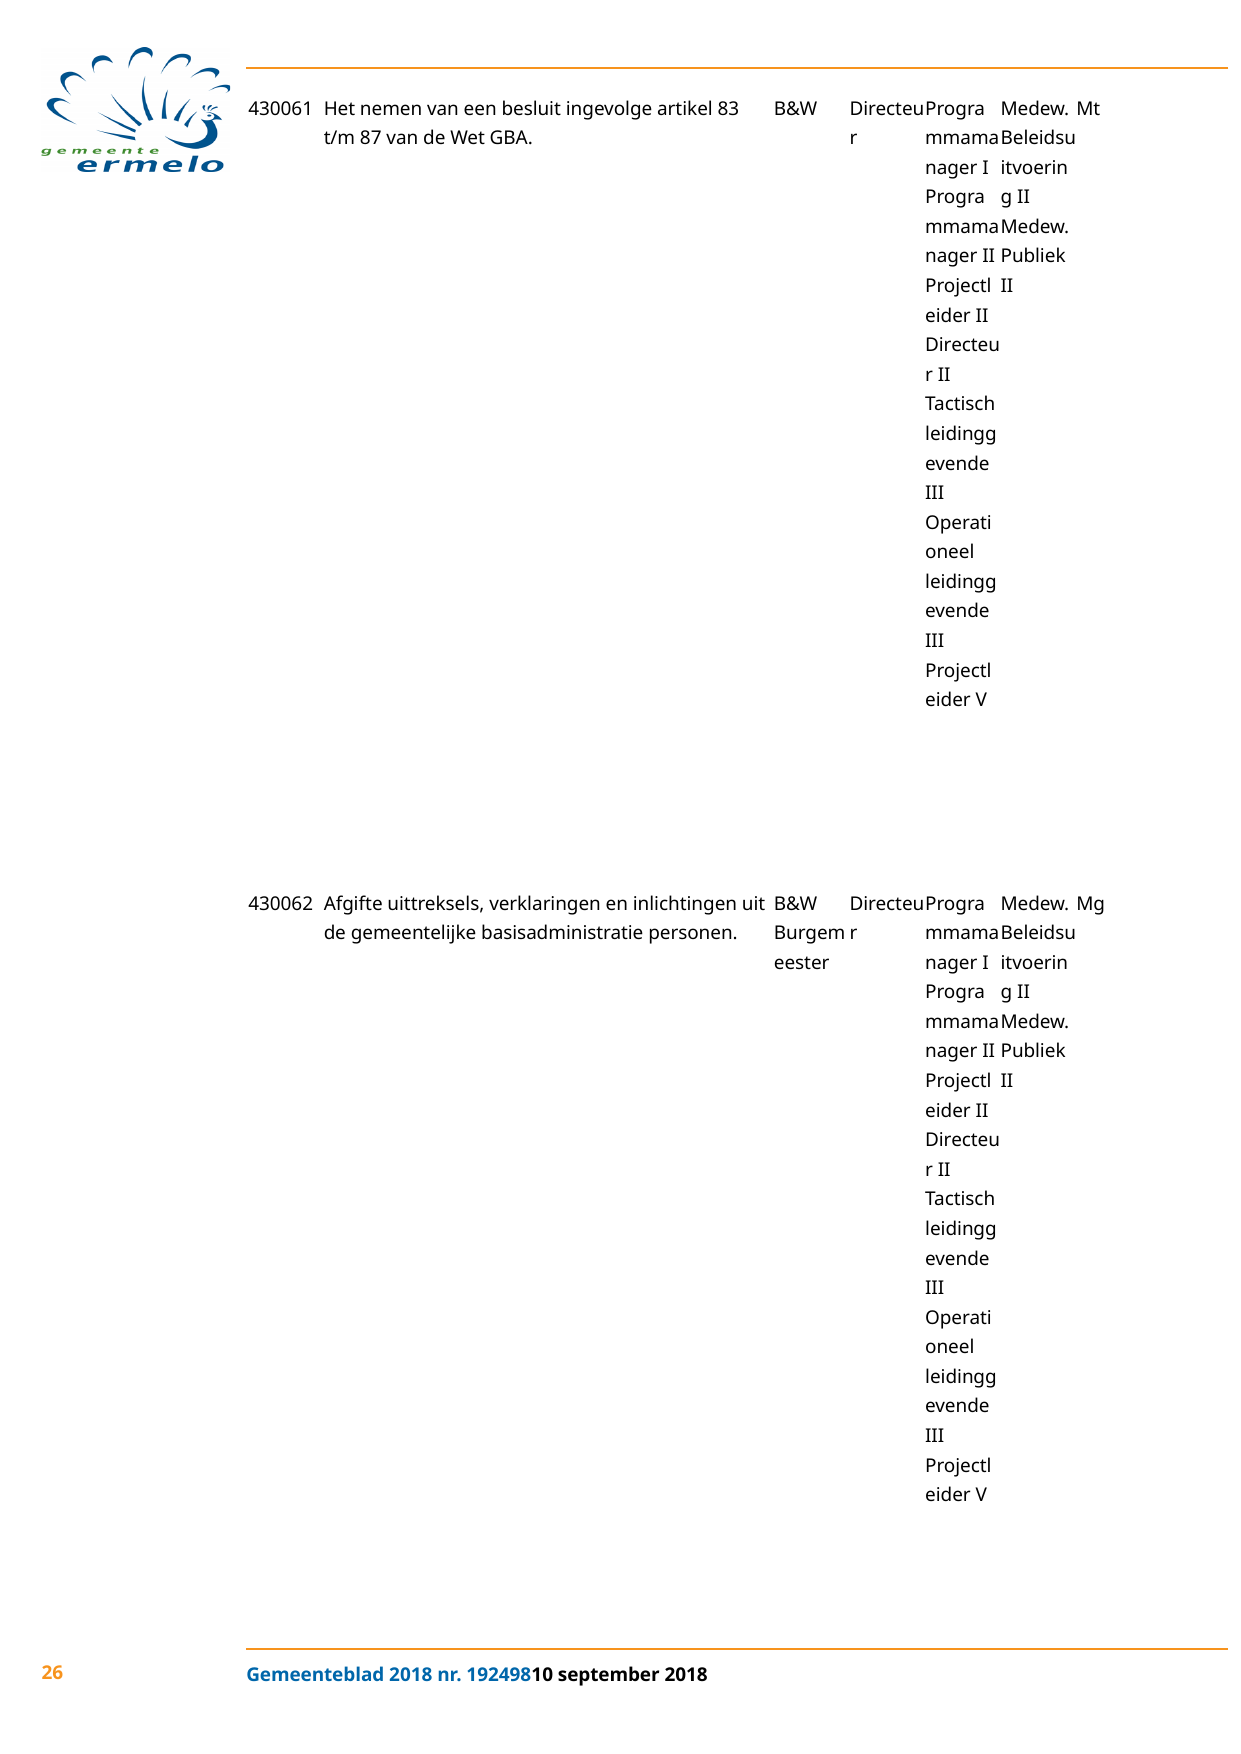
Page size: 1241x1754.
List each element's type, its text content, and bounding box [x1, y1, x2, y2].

table_cell Programmamanager I Programmamanager II Projectleider II Directeur II Tactisch leidinggevende III Operationeel leidinggevende III Projectleider V [925, 95, 1000, 890]
table_cell B&W [774, 95, 849, 890]
table_cell Mt [1076, 95, 1152, 890]
table_cell B&W Burgemeester [774, 890, 849, 1537]
table_cell Medew. Beleidsuitvoering II Medew. Publiek II [1000, 890, 1076, 1537]
picture [41, 47, 231, 172]
table_cell Programmamanager I Programmamanager II Projectleider II Directeur II Tactisch leidinggevende III Operationeel leidinggevende III Projectleider V [925, 890, 1000, 1537]
table_cell Mg [1076, 890, 1152, 1537]
table_cell Directeur [849, 95, 925, 890]
table_cell Afgifte uittreksels, verklaringen en inlichtingen uit de gemeentelijke basisadministratie personen. [324, 890, 774, 1537]
table_cell Medew. Beleidsuitvoering II Medew. Publiek II [1000, 95, 1076, 890]
table_cell Directeur [849, 890, 925, 1537]
table_cell 430062 [248, 890, 323, 1537]
table_cell Het nemen van een besluit ingevolge artikel 83 t/m 87 van de Wet GBA. [324, 95, 774, 890]
table_cell 430061 [248, 95, 323, 890]
